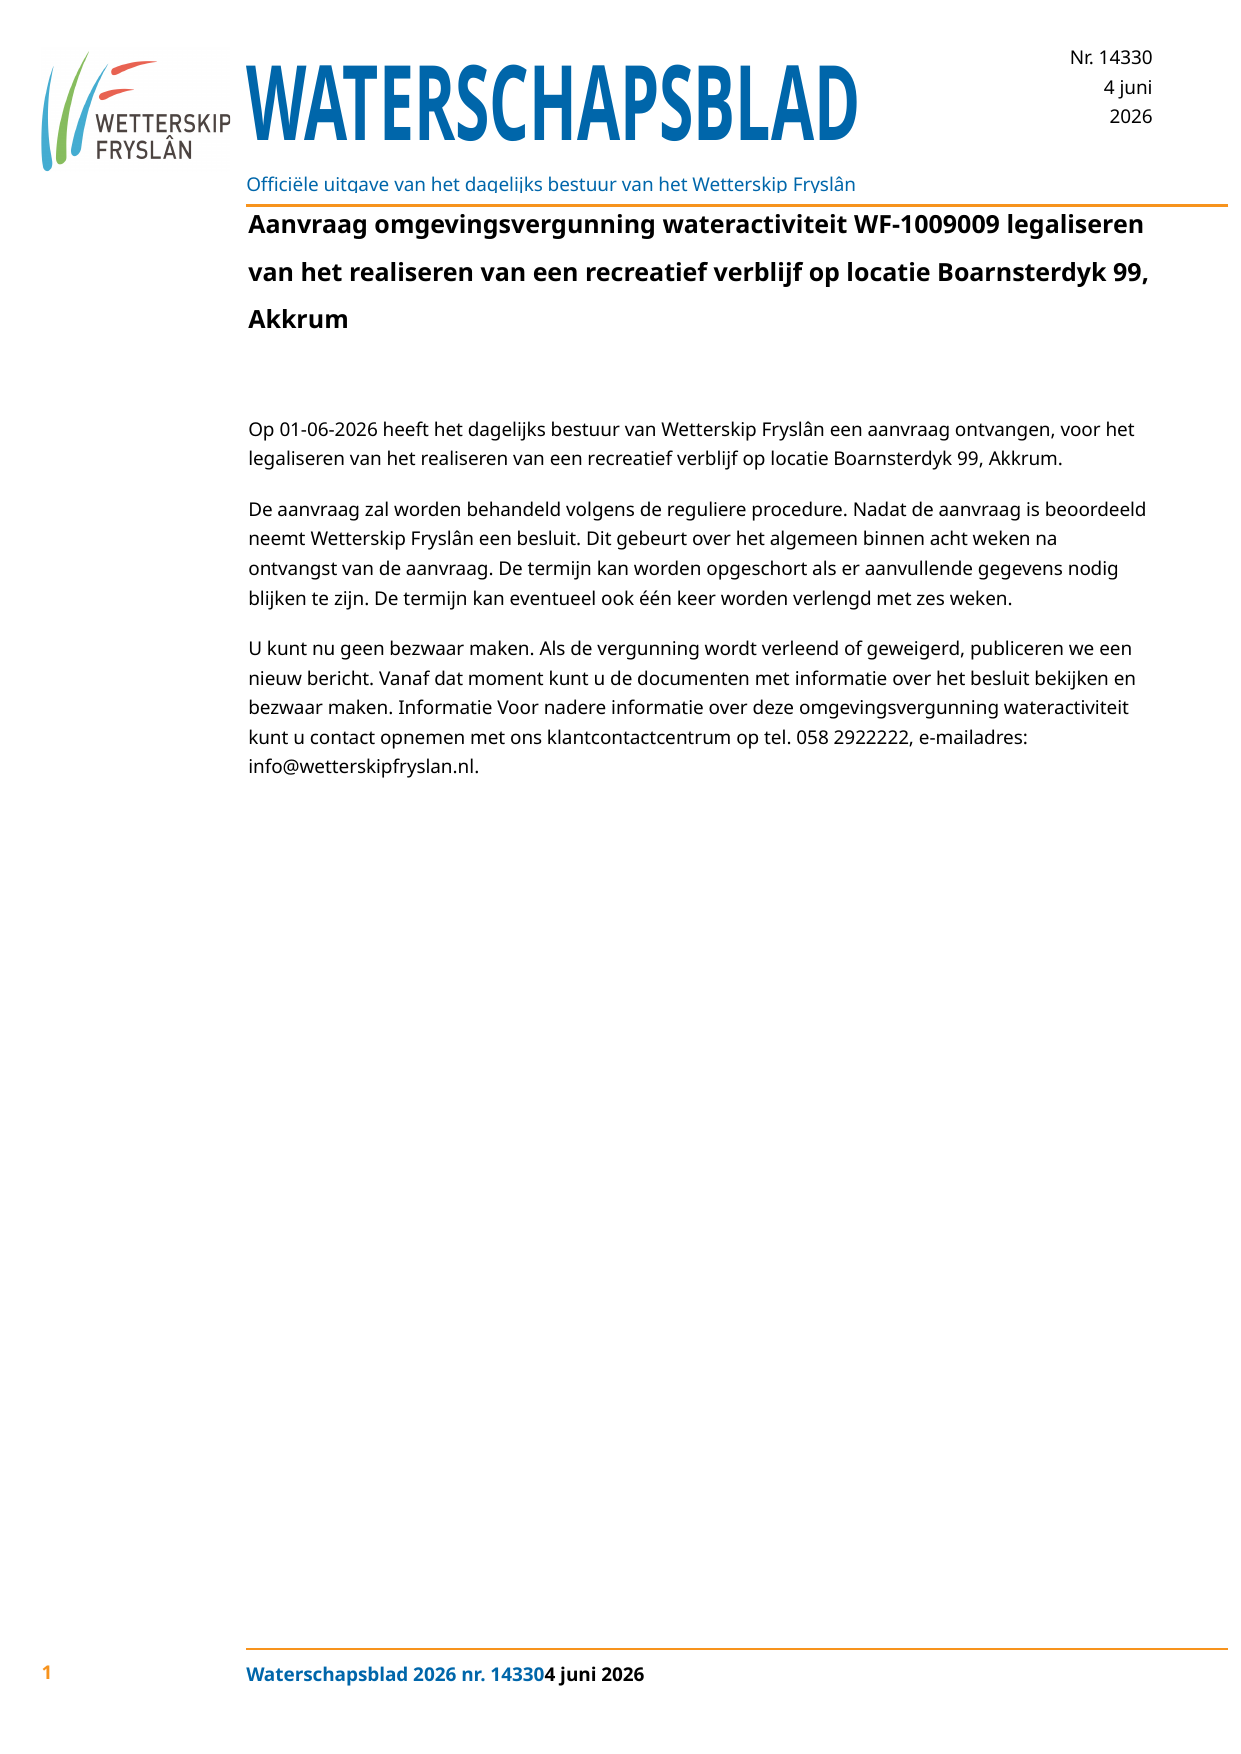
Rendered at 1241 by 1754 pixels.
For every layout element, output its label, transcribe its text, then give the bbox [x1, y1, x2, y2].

text Op 01-06-2026 heeft het dagelijks bestuur van Wetterskip Fryslân een aanvraag ontvangen, voor het legaliseren van het realiseren van een recreatief verblijf op locatie Boarnsterdyk 99, Akkrum. [248, 416, 1152, 471]
text De aanvraag zal worden behandeld volgens de reguliere procedure. Nadat de aanvraag is beoordeeld neemt Wetterskip Fryslân een besluit. Dit gebeurt over het algemeen binnen acht weken na ontvangst van de aanvraag. De termijn kan worden opgeschort als er aanvullende gegevens nodig blijken te zijn. De termijn kan eventueel ook één keer worden verlengd met zes weken. [248, 496, 1152, 610]
picture [41, 47, 231, 172]
text U kunt nu geen bezwaar maken. Als de vergunning wordt verleend of geweigerd, publiceren we een nieuw bericht. Vanaf dat moment kunt u de documenten met informatie over het besluit bekijken en bezwaar maken. Informatie Voor nadere informatie over deze omgevingsvergunning wateractiviteit kunt u contact opnemen met ons klantcontactcentrum op tel. 058 2922222, e-mailadres: info@wetterskipfryslan.nl. [248, 635, 1152, 779]
text Aanvraag omgevingsvergunning wateractiviteit WF-1009009 legaliseren van het realiseren van een recreatief verblijf op locatie Boarnsterdyk 99, Akkrum [248, 207, 1152, 336]
